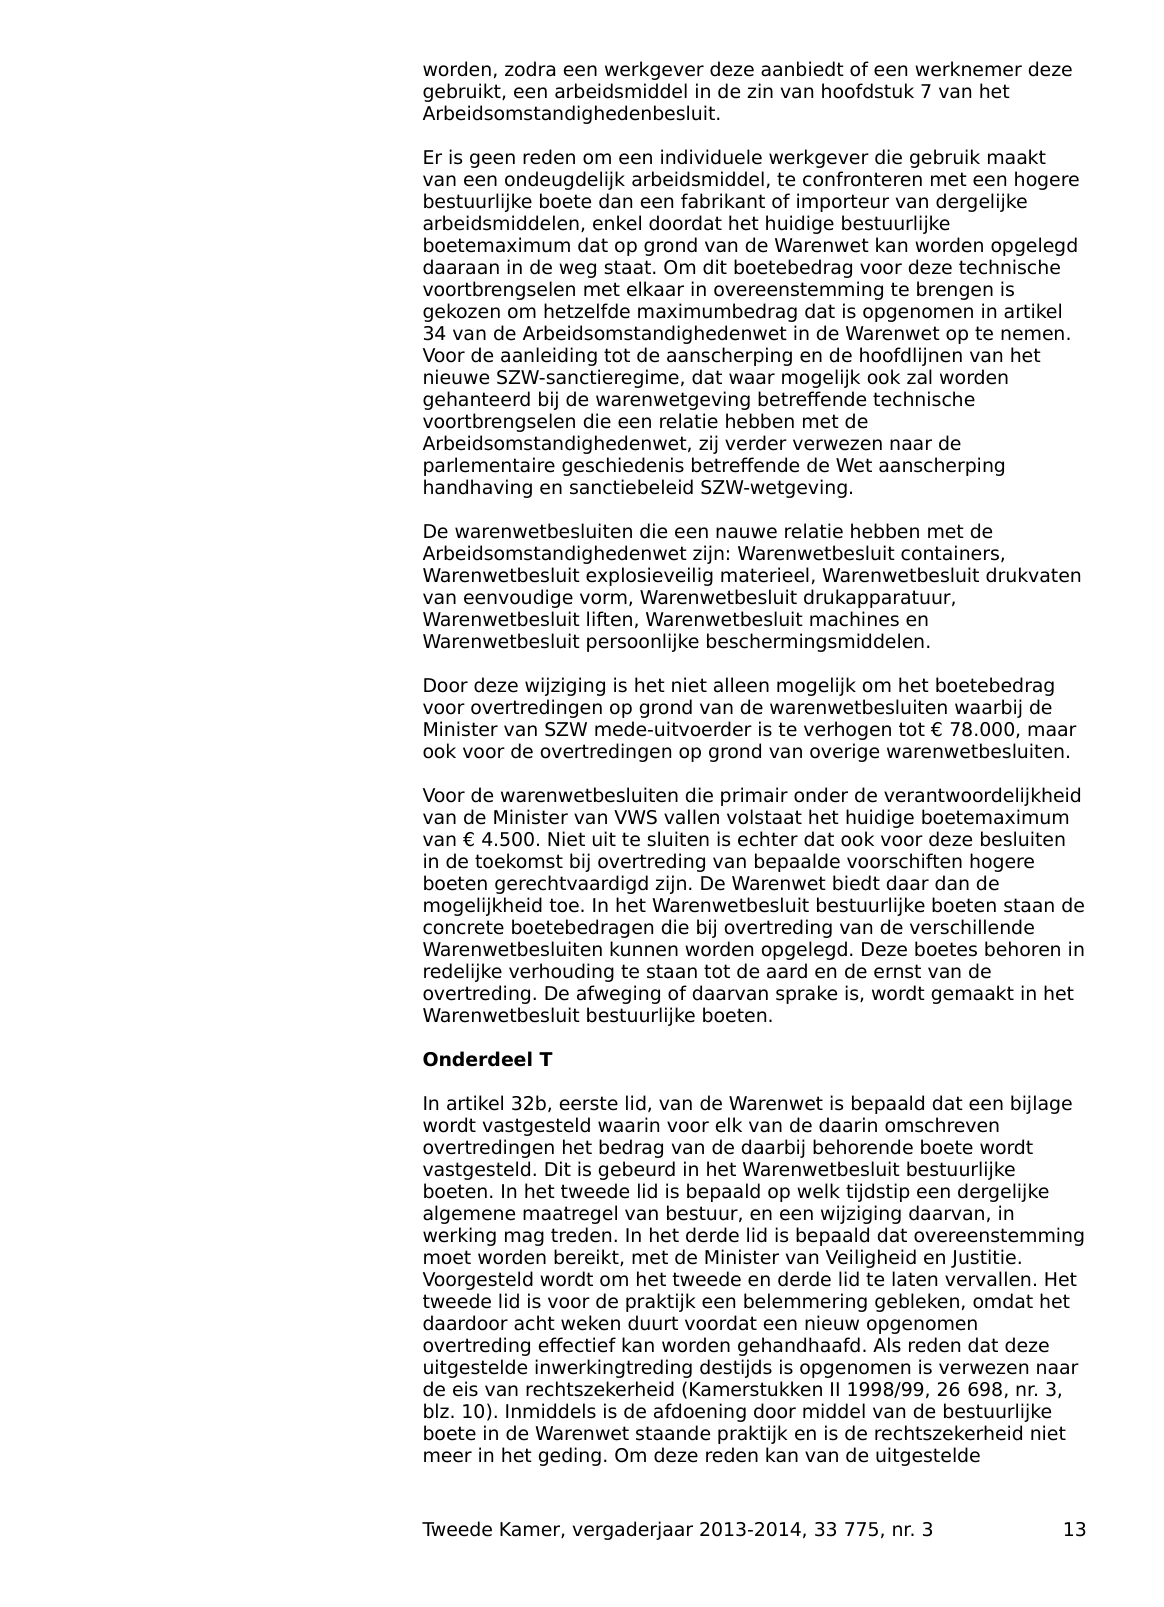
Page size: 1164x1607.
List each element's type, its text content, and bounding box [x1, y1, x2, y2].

text worden, zodra een werkgever deze aanbiedt of een werknemer deze gebruikt, een arbeidsmiddel in de zin van hoofdstuk 7 van het Arbeidsomstandighedenbesluit. [422, 59, 1087, 125]
text Door deze wijziging is het niet alleen mogelijk om het boetebedrag voor overtredingen op grond van de warenwetbesluiten waarbij de Minister van SZW mede-uitvoerder is te verhogen tot € 78.000, maar ook voor de overtredingen op grond van overige warenwetbesluiten. [422, 675, 1087, 763]
text In artikel 32b, eerste lid, van de Warenwet is bepaald dat een bijlage wordt vastgesteld waarin voor elk van de daarin omschreven overtredingen het bedrag van de daarbij behorende boete wordt vastgesteld. Dit is gebeurd in het Warenwetbesluit bestuurlijke boeten. In het tweede lid is bepaald op welk tijdstip een dergelijke algemene maatregel van bestuur, en een wijziging daarvan, in werking mag treden. In het derde lid is bepaald dat overeenstemming moet worden bereikt, met de Minister van Veiligheid en Justitie. Voorgesteld wordt om het tweede en derde lid te laten vervallen. Het tweede lid is voor de praktijk een belemmering gebleken, omdat het daardoor acht weken duurt voordat een nieuw opgenomen overtreding effectief kan worden gehandhaafd. Als reden dat deze uitgestelde inwerkingtreding destijds is opgenomen is verwezen naar de eis van rechtszekerheid (Kamerstukken II 1998/99, 26 698, nr. 3, blz. 10). Inmiddels is de afdoening door middel van de bestuurlijke boete in de Warenwet staande praktijk en is de rechtszekerheid niet meer in het geding. Om deze reden kan van de uitgestelde [422, 1093, 1087, 1467]
text De warenwetbesluiten die een nauwe relatie hebben met de Arbeidsomstandighedenwet zijn: Warenwetbesluit containers, Warenwetbesluit explosieveilig materieel, Warenwetbesluit drukvaten van eenvoudige vorm, Warenwetbesluit drukapparatuur, Warenwetbesluit liften, Warenwetbesluit machines en Warenwetbesluit persoonlijke beschermingsmiddelen. [422, 521, 1087, 653]
text Voor de warenwetbesluiten die primair onder de verantwoordelijkheid van de Minister van VWS vallen volstaat het huidige boetemaximum van € 4.500. Niet uit te sluiten is echter dat ook voor deze besluiten in de toekomst bij overtreding van bepaalde voorschiften hogere boeten gerechtvaardigd zijn. De Warenwet biedt daar dan de mogelijkheid toe. In het Warenwetbesluit bestuurlijke boeten staan de concrete boetebedragen die bij overtreding van de verschillende Warenwetbesluiten kunnen worden opgelegd. Deze boetes behoren in redelijke verhouding te staan tot de aard en de ernst van de overtreding. De afweging of daarvan sprake is, wordt gemaakt in het Warenwetbesluit bestuurlijke boeten. [422, 785, 1087, 1027]
subtitle Onderdeel T [422, 1049, 1087, 1071]
text Er is geen reden om een individuele werkgever die gebruik maakt van een ondeugdelijk arbeidsmiddel, te confronteren met een hogere bestuurlijke boete dan een fabrikant of importeur van dergelijke arbeidsmiddelen, enkel doordat het huidige bestuurlijke boetemaximum dat op grond van de Warenwet kan worden opgelegd daaraan in de weg staat. Om dit boetebedrag voor deze technische voortbrengselen met elkaar in overeenstemming te brengen is gekozen om hetzelfde maximumbedrag dat is opgenomen in artikel 34 van de Arbeidsomstandighedenwet in de Warenwet op te nemen. Voor de aanleiding tot de aanscherping en de hoofdlijnen van het nieuwe SZW-sanctieregime, dat waar mogelijk ook zal worden gehanteerd bij de warenwetgeving betreffende technische voortbrengselen die een relatie hebben met de Arbeidsomstandighedenwet, zij verder verwezen naar de parlementaire geschiedenis betreffende de Wet aanscherping handhaving en sanctiebeleid SZW-wetgeving. [422, 147, 1087, 499]
